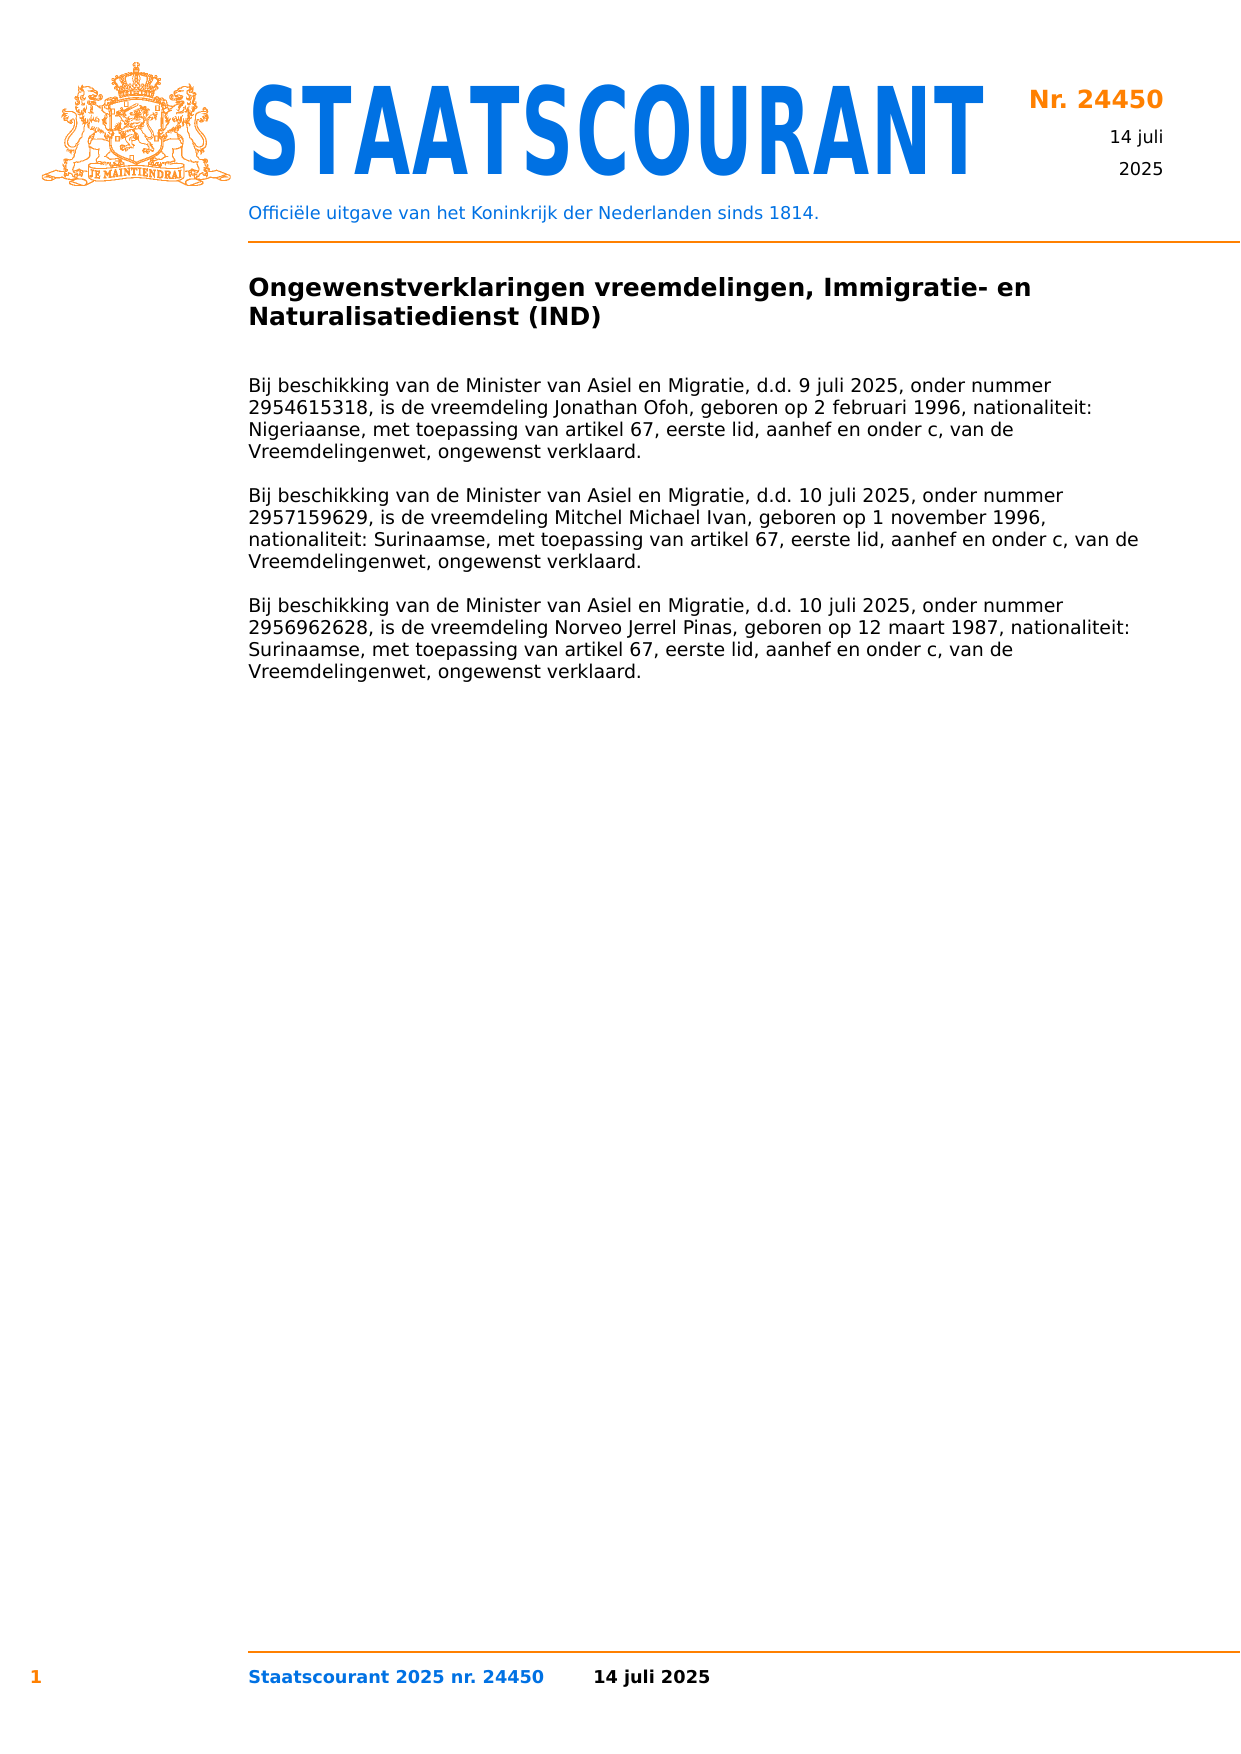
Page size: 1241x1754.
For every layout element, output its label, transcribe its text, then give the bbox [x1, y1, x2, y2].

table_header STAATSCOURANT [248, 62, 998, 203]
table_cell Officiële uitgave van het Koninkrijk der Nederlanden sinds 1814. [248, 203, 1240, 241]
table_header [25, 62, 248, 241]
table_cell 14 juli [998, 121, 1240, 153]
text Bij beschikking van de Minister van Asiel en Migratie, d.d. 9 juli 2025, onder nummer 2954615318, is de vreemdeling Jonathan Ofoh, geboren op 2 februari 1996, nationaliteit: Nigeriaanse, met toepassing van artikel 67, eerste lid, aanhef en onder c, van de Vreemdelingenwet, ongewenst verklaard. [248, 375, 1163, 463]
text Bij beschikking van de Minister van Asiel en Migratie, d.d. 10 juli 2025, onder nummer 2956962628, is de vreemdeling Norveo Jerrel Pinas, geboren op 12 maart 1987, nationaliteit: Surinaamse, met toepassing van artikel 67, eerste lid, aanhef en onder c, van de Vreemdelingenwet, ongewenst verklaard. [248, 595, 1163, 683]
table_header Nr. 24450 [998, 62, 1240, 121]
picture [41, 62, 231, 186]
subtitle Ongewenstverklaringen vreemdelingen, Immigratie- en Naturalisatiedienst (IND) [248, 273, 1163, 331]
text Bij beschikking van de Minister van Asiel en Migratie, d.d. 10 juli 2025, onder nummer 2957159629, is de vreemdeling Mitchel Michael Ivan, geboren op 1 november 1996, nationaliteit: Surinaamse, met toepassing van artikel 67, eerste lid, aanhef en onder c, van de Vreemdelingenwet, ongewenst verklaard. [248, 485, 1163, 573]
table_cell 2025 [998, 153, 1240, 203]
